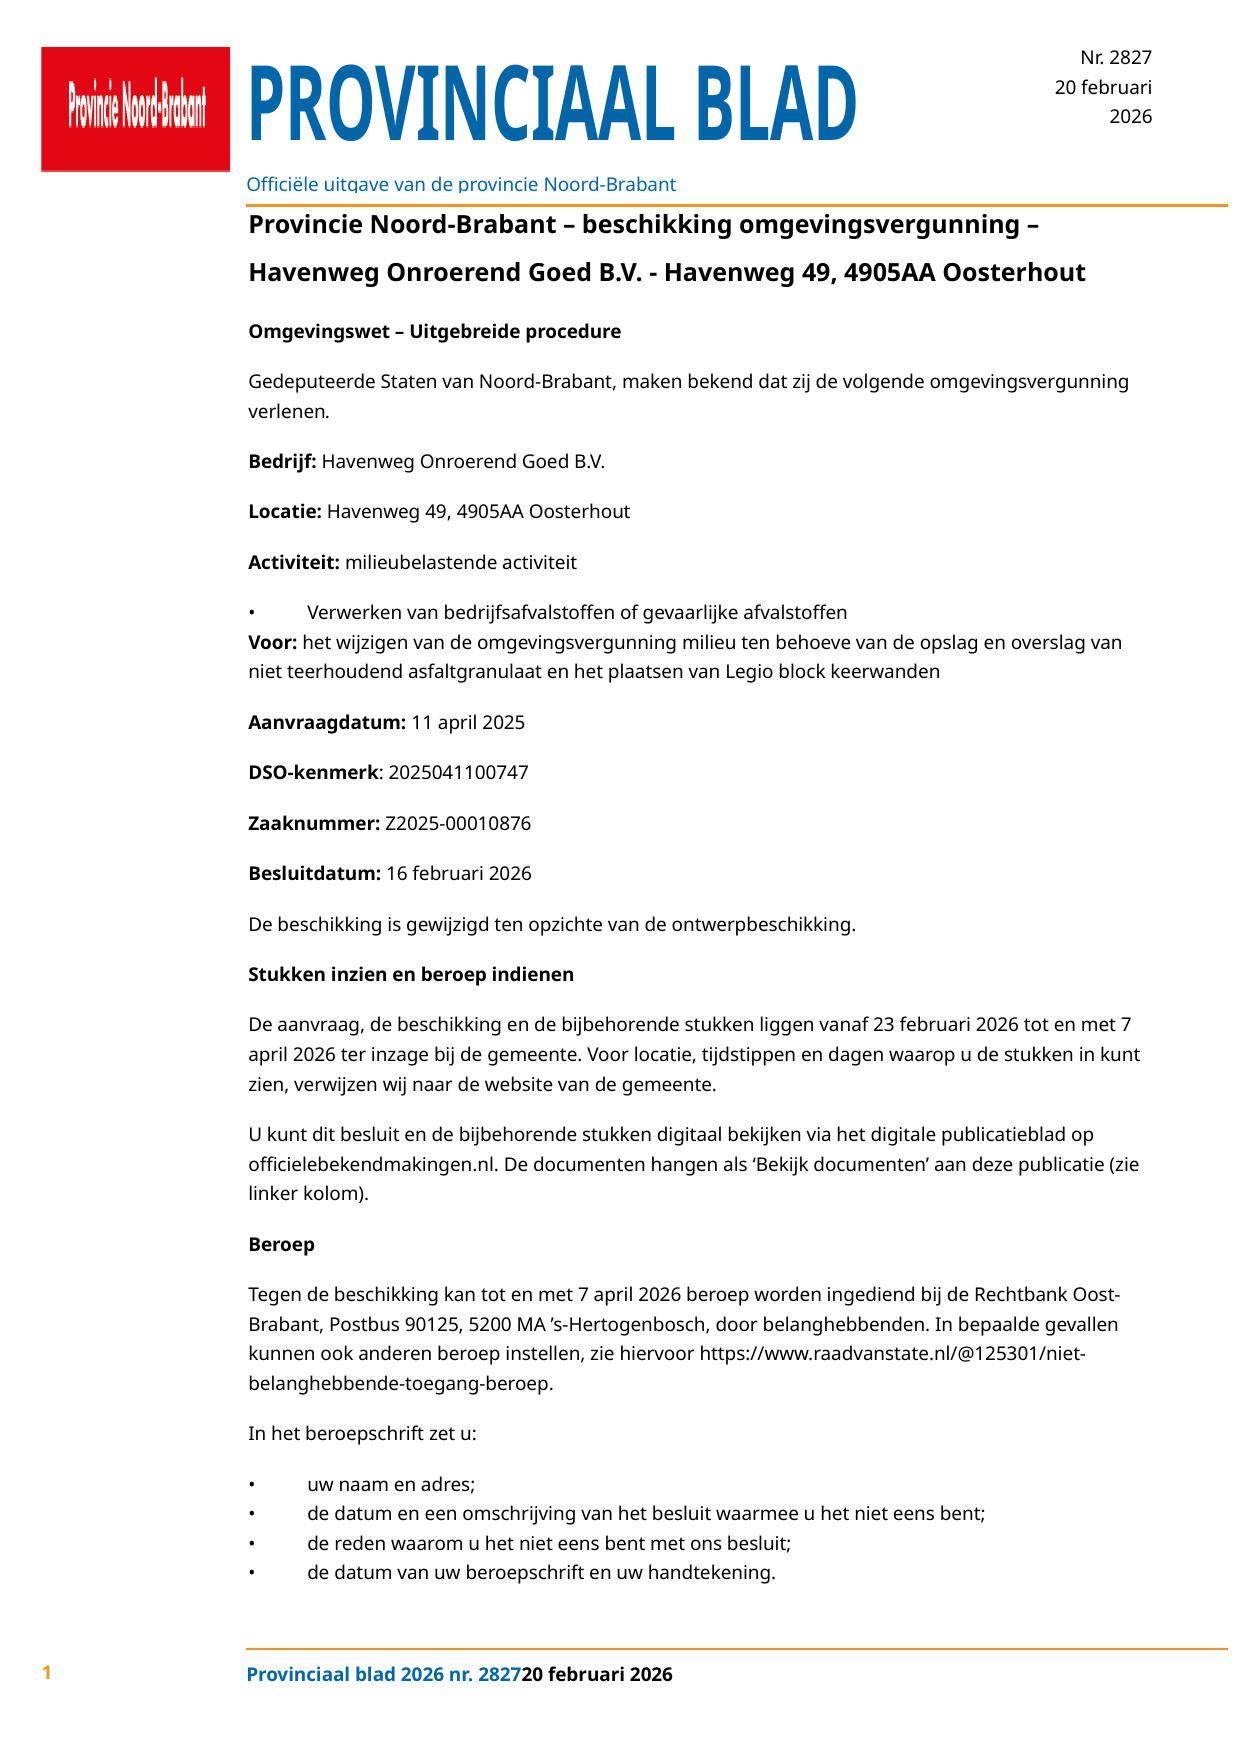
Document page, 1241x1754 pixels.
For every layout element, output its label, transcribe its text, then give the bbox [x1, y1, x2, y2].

text De beschikking is gewijzigd ten opzichte van de ontwerpbeschikking. [248, 911, 1152, 937]
list de datum en een omschrijving van het besluit waarmee u het niet eens bent; [248, 1500, 1152, 1526]
list de reden waarom u het niet eens bent met ons besluit; [248, 1530, 1152, 1556]
text U kunt dit besluit en de bijbehorende stukken digitaal bekijken via het digitale publicatieblad op officielebekendmakingen.nl. De documenten hangen als ‘Bekijk documenten’ aan deze publicatie (zie linker kolom). [248, 1121, 1152, 1206]
list Verwerken van bedrijfsafvalstoffen of gevaarlijke afvalstoffen [248, 599, 1152, 625]
text Bedrijf: Havenweg Onroerend Goed B.V. [248, 448, 1152, 474]
text Omgevingswet – Uitgebreide procedure [248, 318, 1152, 344]
text Locatie: Havenweg 49, 4905AA Oosterhout [248, 499, 1152, 524]
text Tegen de beschikking kan tot en met 7 april 2026 beroep worden ingediend bij de Rechtbank Oost-Brabant, Postbus 90125, 5200 MA ’s-Hertogenbosch, door belanghebbenden. In bepaalde gevallen kunnen ook anderen beroep instellen, zie hiervoor https://www.raadvanstate.nl/@125301/niet-belanghebbende-toegang-beroep. [248, 1281, 1152, 1396]
text De aanvraag, de beschikking en de bijbehorende stukken liggen vanaf 23 februari 2026 tot en met 7 april 2026 ter inzage bij de gemeente. Voor locatie, tijdstippen en dagen waarop u de stukken in kunt zien, verwijzen wij naar de website van de gemeente. [248, 1012, 1152, 1097]
text Activiteit: milieubelastende activiteit [248, 549, 1152, 575]
text Besluitdatum: 16 februari 2026 [248, 860, 1152, 886]
list de datum van uw beroepschrift en uw handtekening. [248, 1559, 1152, 1585]
text Provincie Noord-Brabant – beschikking omgevingsvergunning – Havenweg Onroerend Goed B.V. - Havenweg 49, 4905AA Oosterhout [248, 207, 1152, 288]
list uw naam en adres; [248, 1471, 1152, 1497]
text Stukken inzien en beroep indienen [248, 961, 1152, 987]
text Aanvraagdatum: 11 april 2025 [248, 709, 1152, 735]
picture [41, 47, 231, 172]
text Voor: het wijzigen van de omgevingsvergunning milieu ten behoeve van de opslag en overslag van niet teerhoudend asfaltgranulaat en het plaatsen van Legio block keerwanden [248, 629, 1152, 684]
text Beroep [248, 1231, 1152, 1257]
text Zaaknummer: Z2025-00010876 [248, 810, 1152, 836]
text DSO-kenmerk: 2025041100747 [248, 759, 1152, 785]
text In het beroepschrift zet u: [248, 1420, 1152, 1446]
text Gedeputeerde Staten van Noord-Brabant, maken bekend dat zij de volgende omgevingsvergunning verlenen. [248, 368, 1152, 424]
